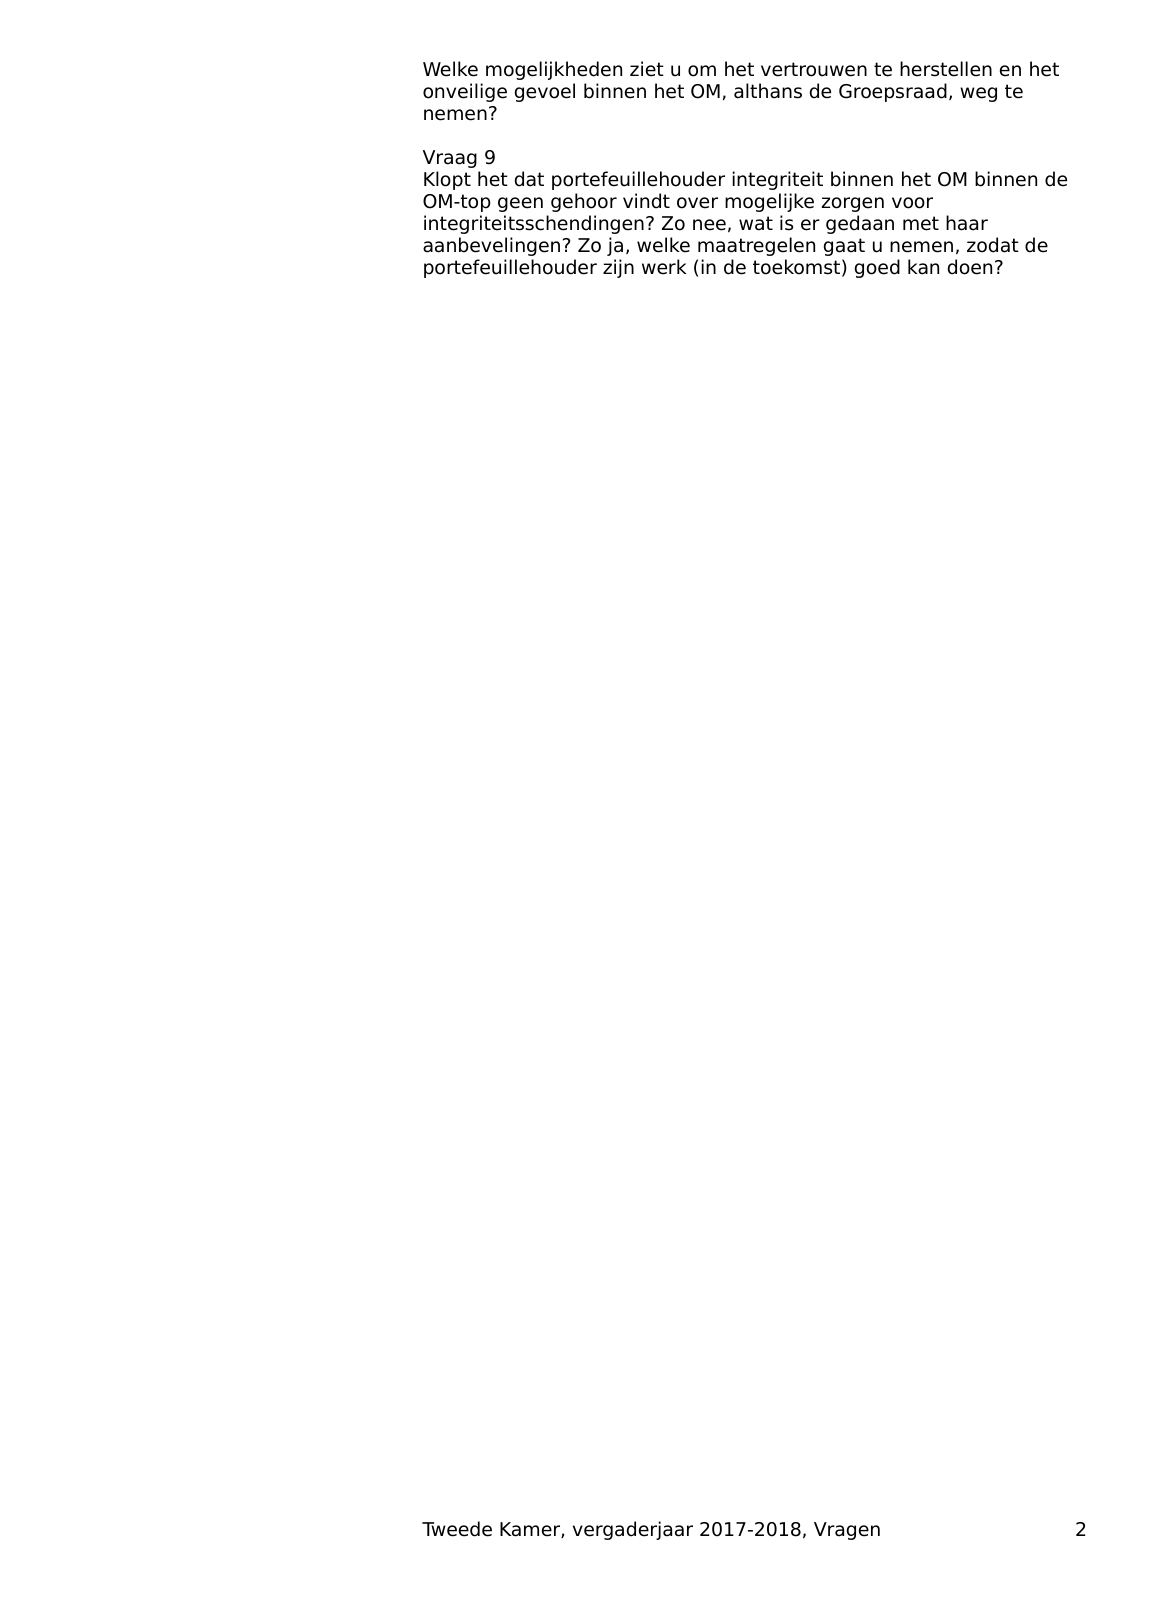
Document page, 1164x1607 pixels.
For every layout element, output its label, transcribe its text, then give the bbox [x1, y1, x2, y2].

text Welke mogelijkheden ziet u om het vertrouwen te herstellen en het onveilige gevoel binnen het OM, althans de Groepsraad, weg te nemen? [422, 59, 1087, 125]
text Vraag 9 [422, 147, 1087, 169]
text Klopt het dat portefeuillehouder integriteit binnen het OM binnen de OM-top geen gehoor vindt over mogelijke zorgen voor integriteitsschendingen? Zo nee, wat is er gedaan met haar aanbevelingen? Zo ja, welke maatregelen gaat u nemen, zodat de portefeuillehouder zijn werk (in de toekomst) goed kan doen? [422, 169, 1087, 279]
